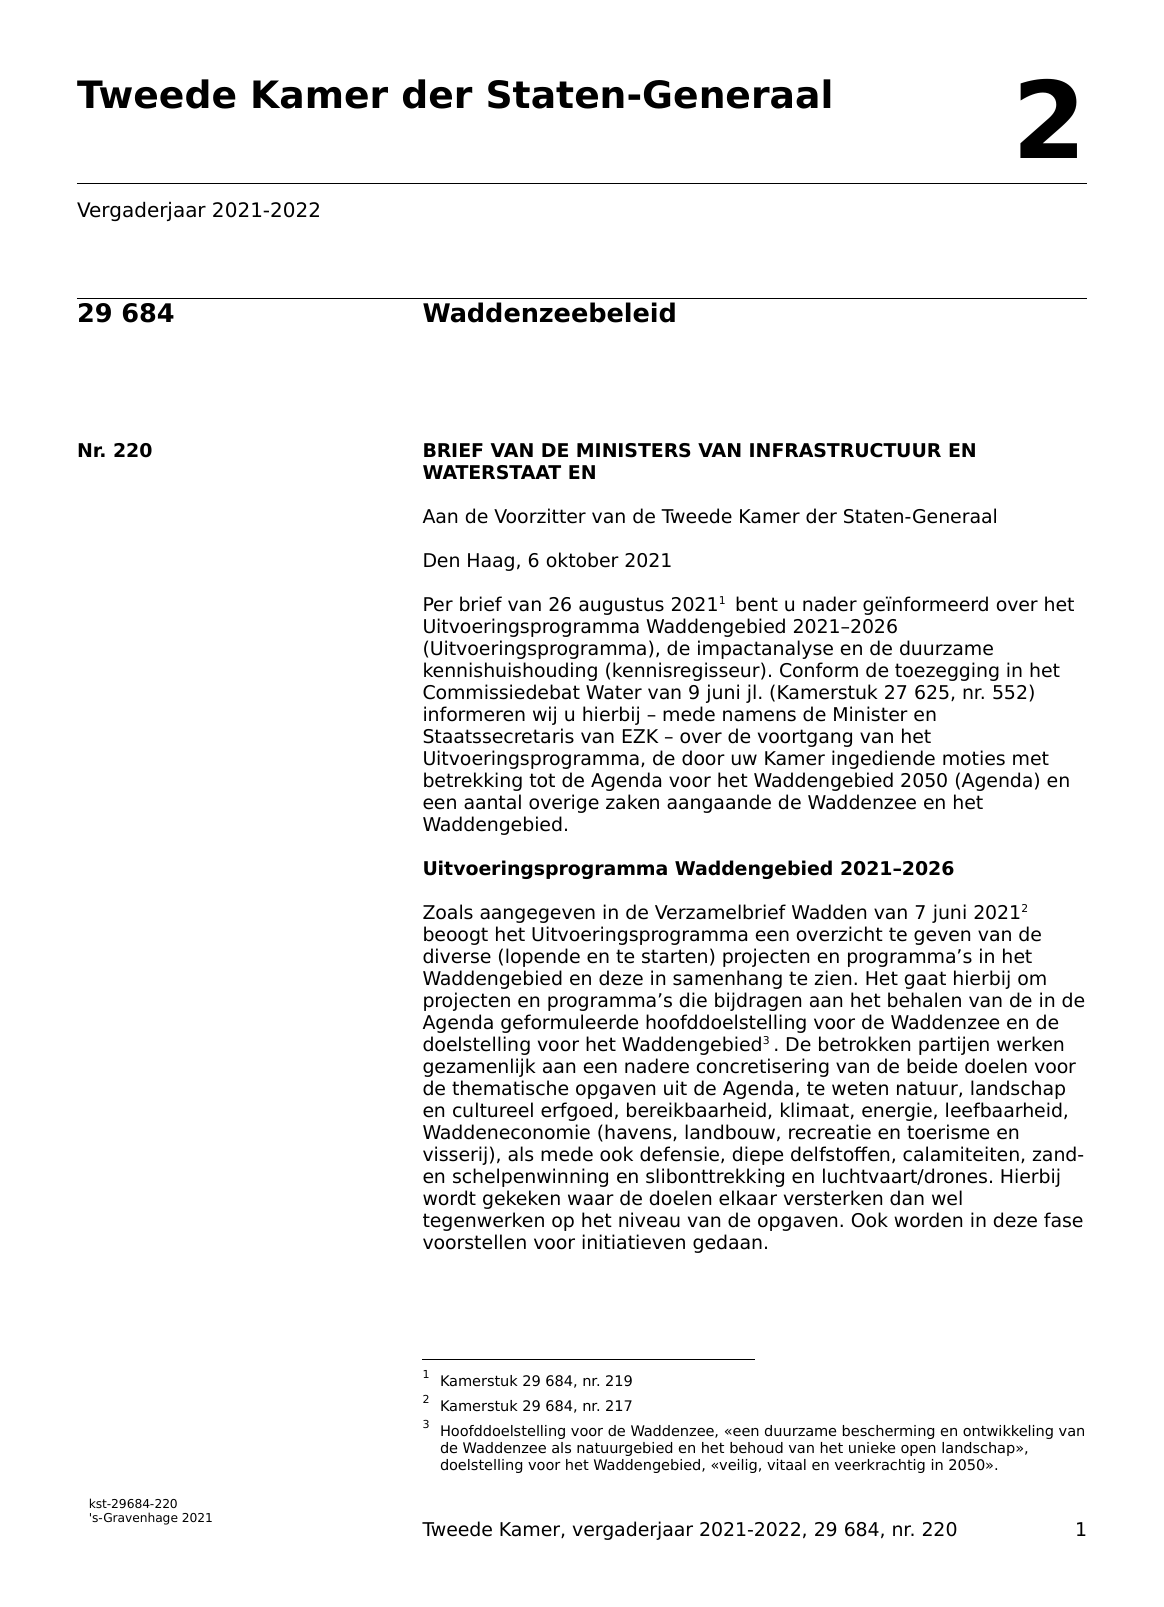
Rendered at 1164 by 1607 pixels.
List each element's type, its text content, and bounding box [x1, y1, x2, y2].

text kst-29684-220 [88, 1497, 323, 1511]
text Kamerstuk 29 684, nr. 217 [422, 1393, 1087, 1416]
table_header Tweede Kamer der Staten-Generaal [77, 59, 886, 183]
subtitle Uitvoeringsprogramma Waddengebied 2021–2026 [422, 858, 1087, 880]
table_header 2 [886, 59, 1087, 183]
table_cell Vergaderjaar 2021-2022 [77, 184, 1087, 298]
text Aan de Voorzitter van de Tweede Kamer der Staten-Generaal [422, 506, 1087, 528]
text Kamerstuk 29 684, nr. 219 [422, 1368, 1087, 1391]
subtitle Nr. 220 BRIEF VAN DE MINISTERS VAN INFRASTRUCTUUR EN WATERSTAAT EN [77, 440, 1087, 484]
text 's-Gravenhage 2021 [88, 1511, 323, 1525]
text Zoals aangegeven in de Verzamelbrief Wadden van 7 juni 2021 beoogt het Uitvoeringsprogramma een overzicht te geven van de diverse (lopende en te starten) projecten en programma’s in het Waddengebied en deze in samenhang te zien. Het gaat hierbij om projecten en programma’s die bijdragen aan het behalen van de in de Agenda geformuleerde hoofddoelstelling voor de Waddenzee en de doelstelling voor het Waddengebied. De betrokken partijen werken gezamenlijk aan een nadere concretisering van de beide doelen voor de thematische opgaven uit de Agenda, te weten natuur, landschap en cultureel erfgoed, bereikbaarheid, klimaat, energie, leefbaarheid, Waddeneconomie (havens, landbouw, recreatie en toerisme en visserij), als mede ook defensie, diepe delfstoffen, calamiteiten, zand- en schelpenwinning en slibonttrekking en luchtvaart/drones. Hierbij wordt gekeken waar de doelen elkaar versterken dan wel tegenwerken op het niveau van de opgaven. Ook worden in deze fase voorstellen voor initiatieven gedaan. [422, 902, 1087, 1254]
text Hoofddoelstelling voor de Waddenzee, «een duurzame bescherming en ontwikkeling van de Waddenzee als natuurgebied en het behoud van het unieke open landschap», doelstelling voor het Waddengebied, «veilig, vitaal en veerkrachtig in 2050». [422, 1418, 1087, 1474]
text Per brief van 26 augustus 2021 bent u nader geïnformeerd over het Uitvoeringsprogramma Waddengebied 2021–2026 (Uitvoeringsprogramma), de impactanalyse en de duurzame kennishuishouding (kennisregisseur). Conform de toezegging in het Commissiedebat Water van 9 juni jl. (Kamerstuk 27 625, nr. 552) informeren wij u hierbij – mede namens de Minister en Staatssecretaris van EZK – over de voortgang van het Uitvoeringsprogramma, de door uw Kamer ingediende moties met betrekking tot de Agenda voor het Waddengebied 2050 (Agenda) en een aantal overige zaken aangaande de Waddenzee en het Waddengebied. [422, 594, 1087, 836]
subtitle 29 684 Waddenzeebeleid [77, 299, 1087, 329]
text Den Haag, 6 oktober 2021 [422, 550, 1087, 572]
